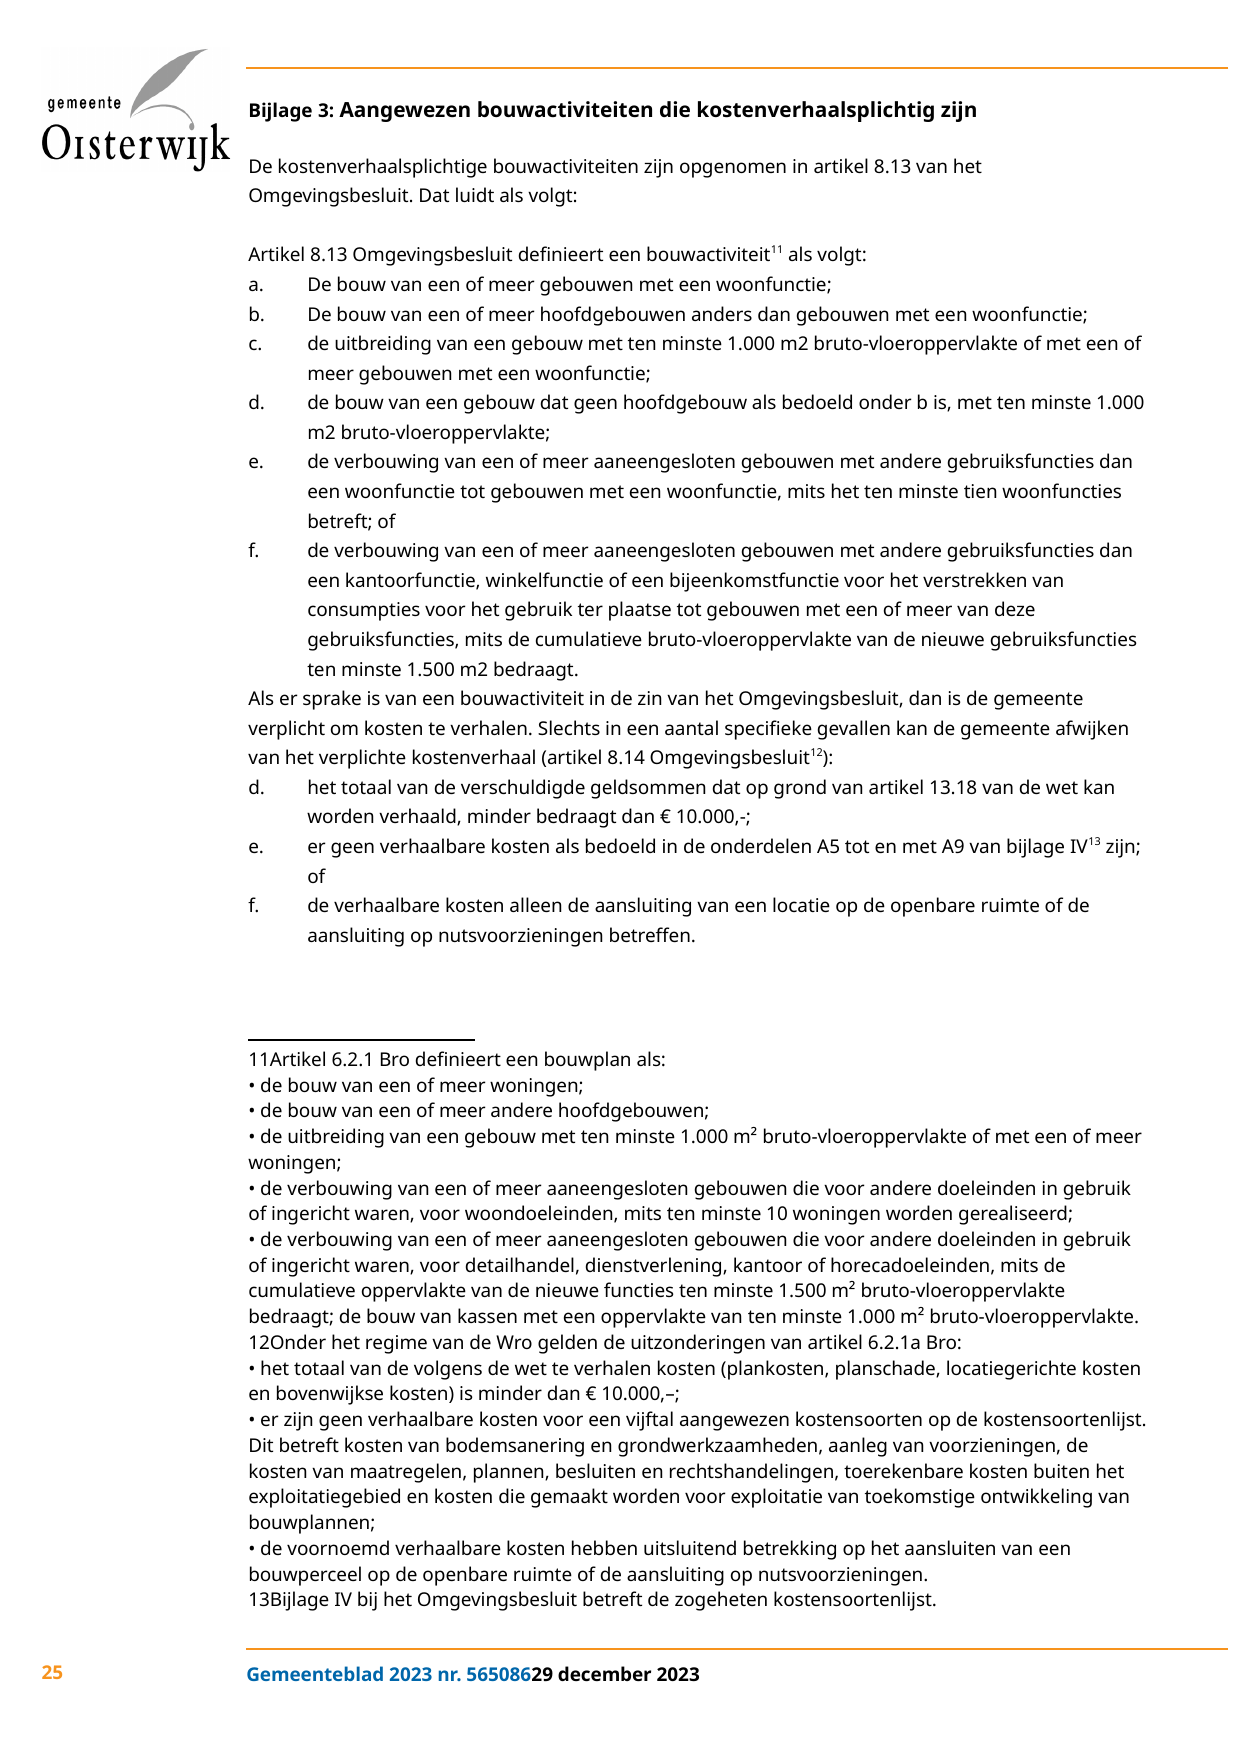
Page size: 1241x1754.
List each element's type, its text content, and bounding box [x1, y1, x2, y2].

list de verbouwing van een of meer aaneengesloten gebouwen met andere gebruiksfuncties dan een kantoorfunctie, winkelfunctie of een bijeenkomstfunctie voor het verstrekken van consumpties voor het gebruik ter plaatse tot gebouwen met een of meer van deze gebruiksfuncties, mits de cumulatieve bruto-vloeroppervlakte van de nieuwe gebruiksfuncties ten minste 1.500 m2 bedraagt. [248, 537, 1152, 682]
list de uitbreiding van een gebouw met ten minste 1.000 m2 bruto-vloeroppervlakte of met een of meer gebouwen met een woonfunctie; [248, 330, 1152, 386]
text • de uitbreiding van een gebouw met ten minste 1.000 m² bruto-vloeroppervlakte of met een of meer woningen; [248, 1123, 1152, 1175]
text • er zijn geen verhaalbare kosten voor een vijftal aangewezen kostensoorten op de kostensoortenlijst. Dit betreft kosten van bodemsanering en grondwerkzaamheden, aanleg van voorzieningen, de kosten van maatregelen, plannen, besluiten en rechtshandelingen, toerekenbare kosten buiten het exploitatiegebied en kosten die gemaakt worden voor exploitatie van toekomstige ontwikkeling van bouwplannen; [248, 1406, 1152, 1535]
text Artikel 8.13 Omgevingsbesluit definieert een bouwactiviteit als volgt: [248, 242, 1152, 267]
text Als er sprake is van een bouwactiviteit in de zin van het Omgevingsbesluit, dan is de gemeente verplicht om kosten te verhalen. Slechts in een aantal specifieke gevallen kan de gemeente afwijken van het verplichte kostenverhaal (artikel 8.14 Omgevingsbesluit): [248, 685, 1152, 770]
list De bouw van een of meer gebouwen met een woonfunctie; [248, 271, 1152, 297]
text Onder het regime van de Wro gelden de uitzonderingen van artikel 6.2.1a Bro: [248, 1329, 1152, 1355]
text • de verbouwing van een of meer aaneengesloten gebouwen die voor andere doeleinden in gebruik of ingericht waren, voor woondoeleinden, mits ten minste 10 woningen worden gerealiseerd; [248, 1175, 1152, 1226]
list de verhaalbare kosten alleen de aansluiting van een locatie op de openbare ruimte of de aansluiting op nutsvoorzieningen betreffen. [248, 892, 1152, 948]
picture [41, 47, 231, 172]
list het totaal van de verschuldigde geldsommen dat op grond van artikel 13.18 van de wet kan worden verhaald, minder bedraagt dan € 10.000,-; [248, 774, 1152, 829]
text • de voornoemd verhaalbare kosten hebben uitsluitend betrekking op het aansluiten van een bouwperceel op de openbare ruimte of de aansluiting op nutsvoorzieningen. [248, 1535, 1152, 1586]
text • de verbouwing van een of meer aaneengesloten gebouwen die voor andere doeleinden in gebruik of ingericht waren, voor detailhandel, dienstverlening, kantoor of horecadoeleinden, mits de cumulatieve oppervlakte van de nieuwe functies ten minste 1.500 m² bruto-vloeroppervlakte bedraagt; de bouw van kassen met een oppervlakte van ten minste 1.000 m² bruto-vloeroppervlakte. [248, 1226, 1152, 1329]
list de bouw van een gebouw dat geen hoofdgebouw als bedoeld onder b is, met ten minste 1.000 m2 bruto-vloeroppervlakte; [248, 389, 1152, 445]
text • de bouw van een of meer andere hoofdgebouwen; [248, 1098, 1152, 1123]
list de verbouwing van een of meer aaneengesloten gebouwen met andere gebruiksfuncties dan een woonfunctie tot gebouwen met een woonfunctie, mits het ten minste tien woonfuncties betreft; of [248, 449, 1152, 534]
text De kostenverhaalsplichtige bouwactiviteiten zijn opgenomen in artikel 8.13 van het Omgevingsbesluit. Dat luidt als volgt: [248, 153, 1152, 208]
text • het totaal van de volgens de wet te verhalen kosten (plankosten, planschade, locatiegerichte kosten en bovenwijkse kosten) is minder dan € 10.000,–; [248, 1355, 1152, 1406]
text Artikel 6.2.1 Bro definieert een bouwplan als: [248, 1046, 1152, 1072]
list Bijlage IV bij het Omgevingsbesluit betreft de zogeheten kostensoortenlijst. [248, 1586, 1152, 1612]
list er geen verhaalbare kosten als bedoeld in de onderdelen A5 tot en met A9 van bijlage IV zijn; of [248, 833, 1152, 889]
text • de bouw van een of meer woningen; [248, 1072, 1152, 1098]
list De bouw van een of meer hoofdgebouwen anders dan gebouwen met een woonfunctie; [248, 301, 1152, 327]
text Bijlage 3: Aangewezen bouwactiviteiten die kostenverhaalsplichtig zijn [248, 95, 1152, 123]
